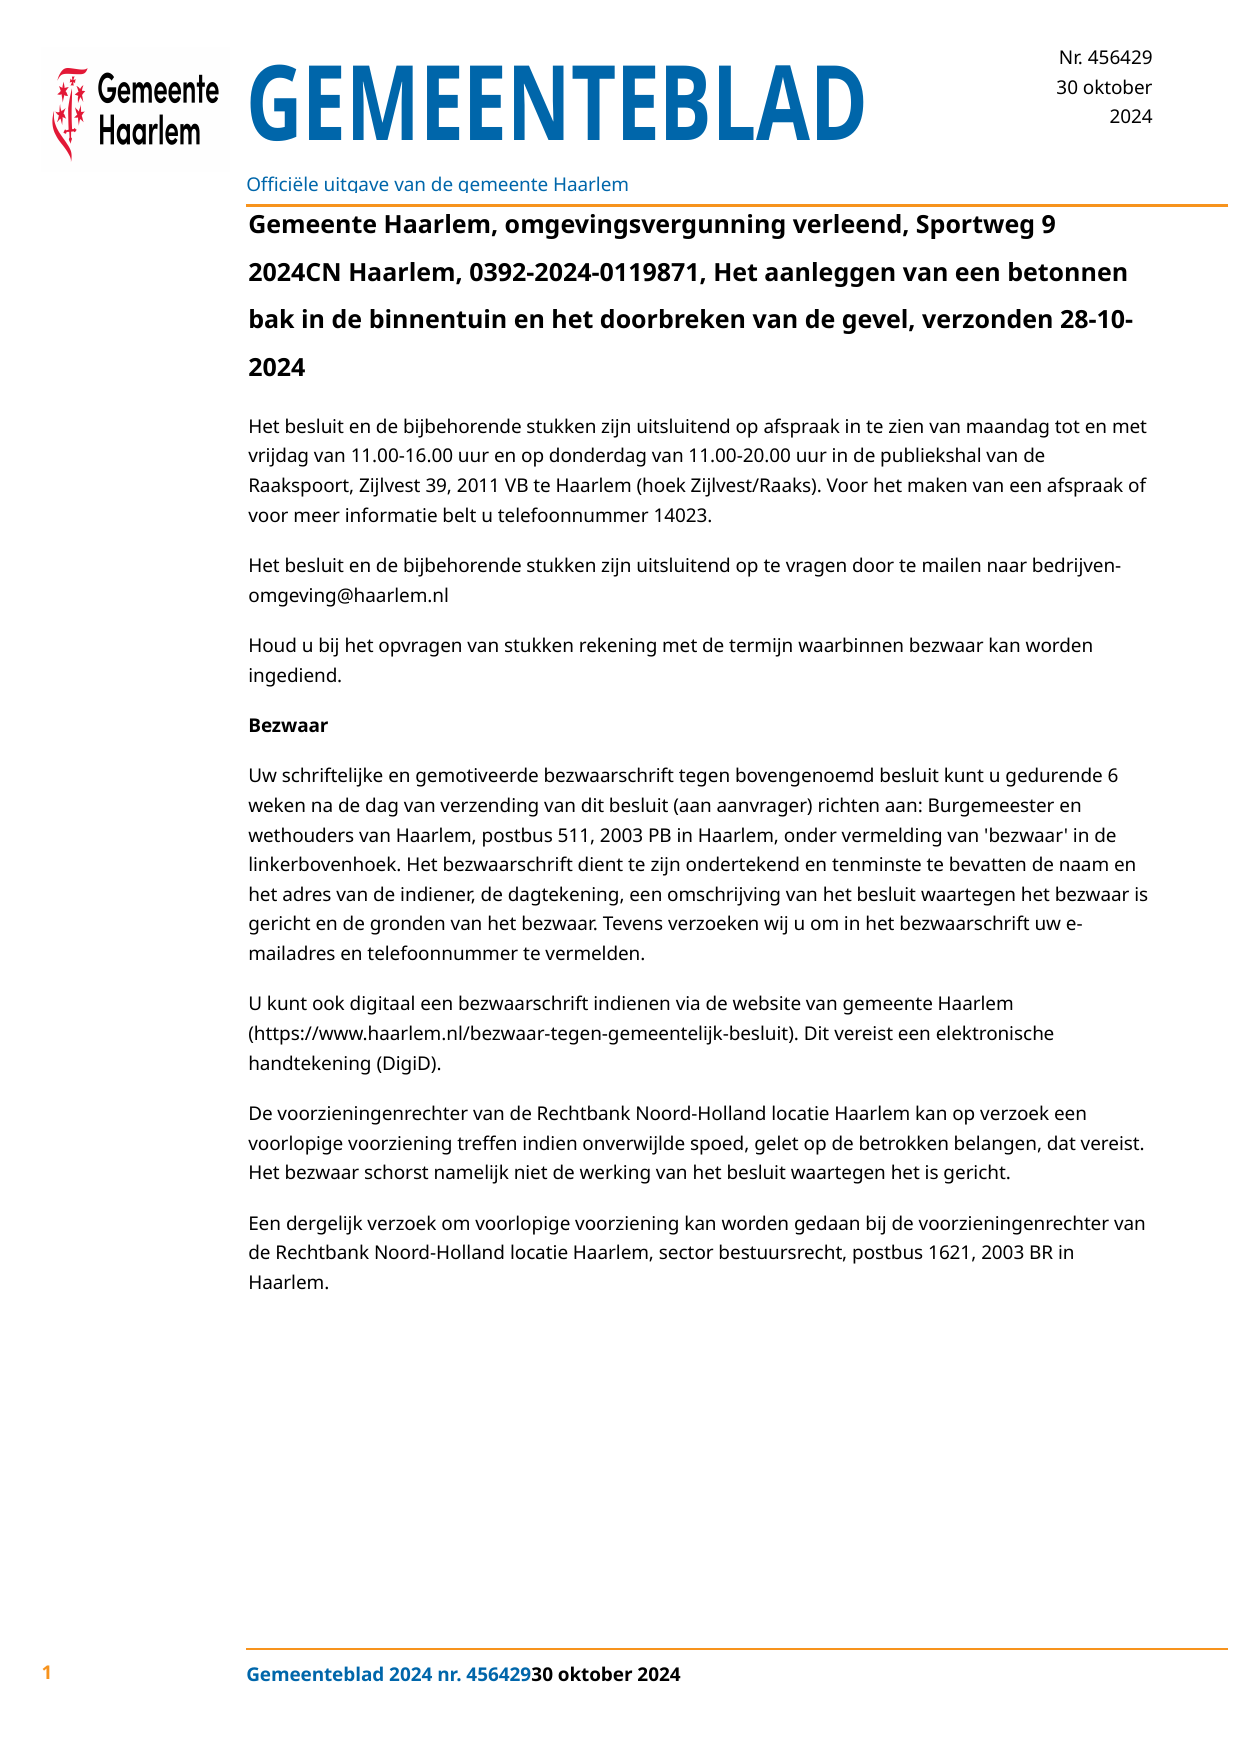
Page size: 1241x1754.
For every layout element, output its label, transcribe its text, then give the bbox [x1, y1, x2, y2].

picture [41, 47, 231, 172]
text Uw schriftelijke en gemotiveerde bezwaarschrift tegen bovengenoemd besluit kunt u gedurende 6 weken na de dag van verzending van dit besluit (aan aanvrager) richten aan: Burgemeester en wethouders van Haarlem, postbus 511, 2003 PB in Haarlem, onder vermelding van 'bezwaar' in de linkerbovenhoek. Het bezwaarschrift dient te zijn ondertekend en tenminste te bevatten de naam en het adres van de indiener, de dagtekening, een omschrijving van het besluit waartegen het bezwaar is gericht en de gronden van het bezwaar. Tevens verzoeken wij u om in het bezwaarschrift uw e-mailadres en telefoonnummer te vermelden. [248, 763, 1152, 966]
text Het besluit en de bijbehorende stukken zijn uitsluitend op afspraak in te zien van maandag tot en met vrijdag van 11.00-16.00 uur en op donderdag van 11.00-20.00 uur in de publiekshal van de Raakspoort, Zijlvest 39, 2011 VB te Haarlem (hoek Zijlvest/Raaks). Voor het maken van een afspraak of voor meer informatie belt u telefoonnummer 14023. [248, 413, 1152, 528]
text U kunt ook digitaal een bezwaarschrift indienen via de website van gemeente Haarlem (https://www.haarlem.nl/bezwaar-tegen-gemeentelijk-besluit). Dit vereist een elektronische handtekening (DigiD). [248, 991, 1152, 1076]
text Bezwaar [248, 712, 1152, 738]
text Houd u bij het opvragen van stukken rekening met de termijn waarbinnen bezwaar kan worden ingediend. [248, 632, 1152, 688]
text Gemeente Haarlem, omgevingsvergunning verleend, Sportweg 9 2024CN Haarlem, 0392-2024-0119871, Het aanleggen van een betonnen bak in de binnentuin en het doorbreken van de gevel, verzonden 28-10-2024 [248, 207, 1152, 384]
text De voorzieningenrechter van de Rechtbank Noord-Holland locatie Haarlem kan op verzoek een voorlopige voorziening treffen indien onverwijlde spoed, gelet op de betrokken belangen, dat vereist. Het bezwaar schorst namelijk niet de werking van het besluit waartegen het is gericht. [248, 1100, 1152, 1185]
text Een dergelijk verzoek om voorlopige voorziening kan worden gedaan bij de voorzieningenrechter van de Rechtbank Noord-Holland locatie Haarlem, sector bestuursrecht, postbus 1621, 2003 BR in Haarlem. [248, 1210, 1152, 1295]
text Het besluit en de bijbehorende stukken zijn uitsluitend op te vragen door te mailen naar bedrijven-omgeving@haarlem.nl [248, 552, 1152, 608]
